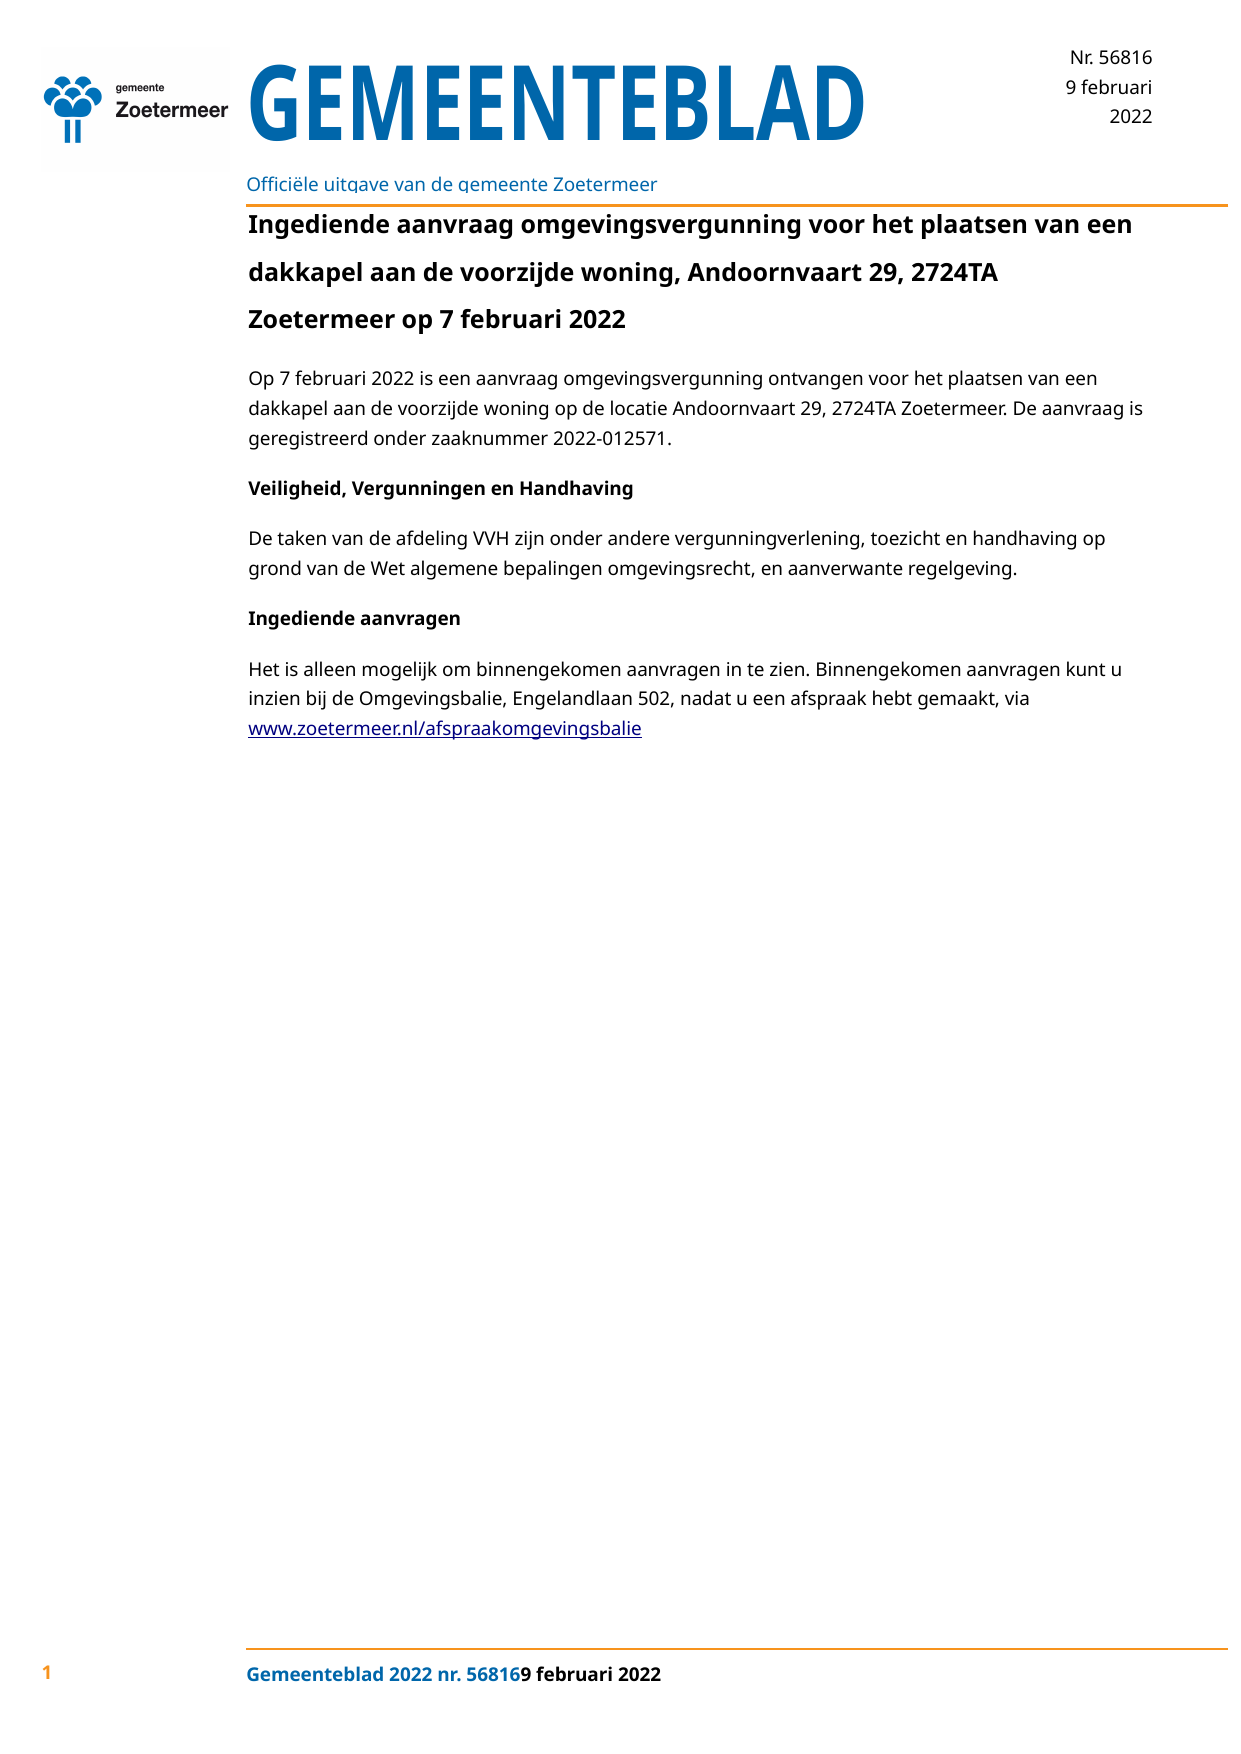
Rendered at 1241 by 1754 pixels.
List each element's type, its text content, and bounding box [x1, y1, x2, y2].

text Op 7 februari 2022 is een aanvraag omgevingsvergunning ontvangen voor het plaatsen van een dakkapel aan de voorzijde woning op de locatie Andoornvaart 29, 2724TA Zoetermeer. De aanvraag is geregistreerd onder zaaknummer 2022-012571. [248, 366, 1152, 450]
text Ingediende aanvraag omgevingsvergunning voor het plaatsen van een dakkapel aan de voorzijde woning, Andoornvaart 29, 2724TA Zoetermeer op 7 februari 2022 [248, 207, 1152, 336]
text Ingediende aanvragen [248, 606, 1152, 631]
text Veiligheid, Vergunningen en Handhaving [248, 475, 1152, 501]
text De taken van de afdeling VVH zijn onder andere vergunningverlening, toezicht en handhaving op grond van de Wet algemene bepalingen omgevingsrecht, en aanverwante regelgeving. [248, 526, 1152, 581]
picture [41, 47, 231, 172]
text Het is alleen mogelijk om binnengekomen aanvragen in te zien. Binnengekomen aanvragen kunt u inzien bij de Omgevingsbalie, Engelandlaan 502, nadat u een afspraak hebt gemaakt, via www.zoetermeer.nl/afspraakomgevingsbalie [248, 656, 1152, 741]
